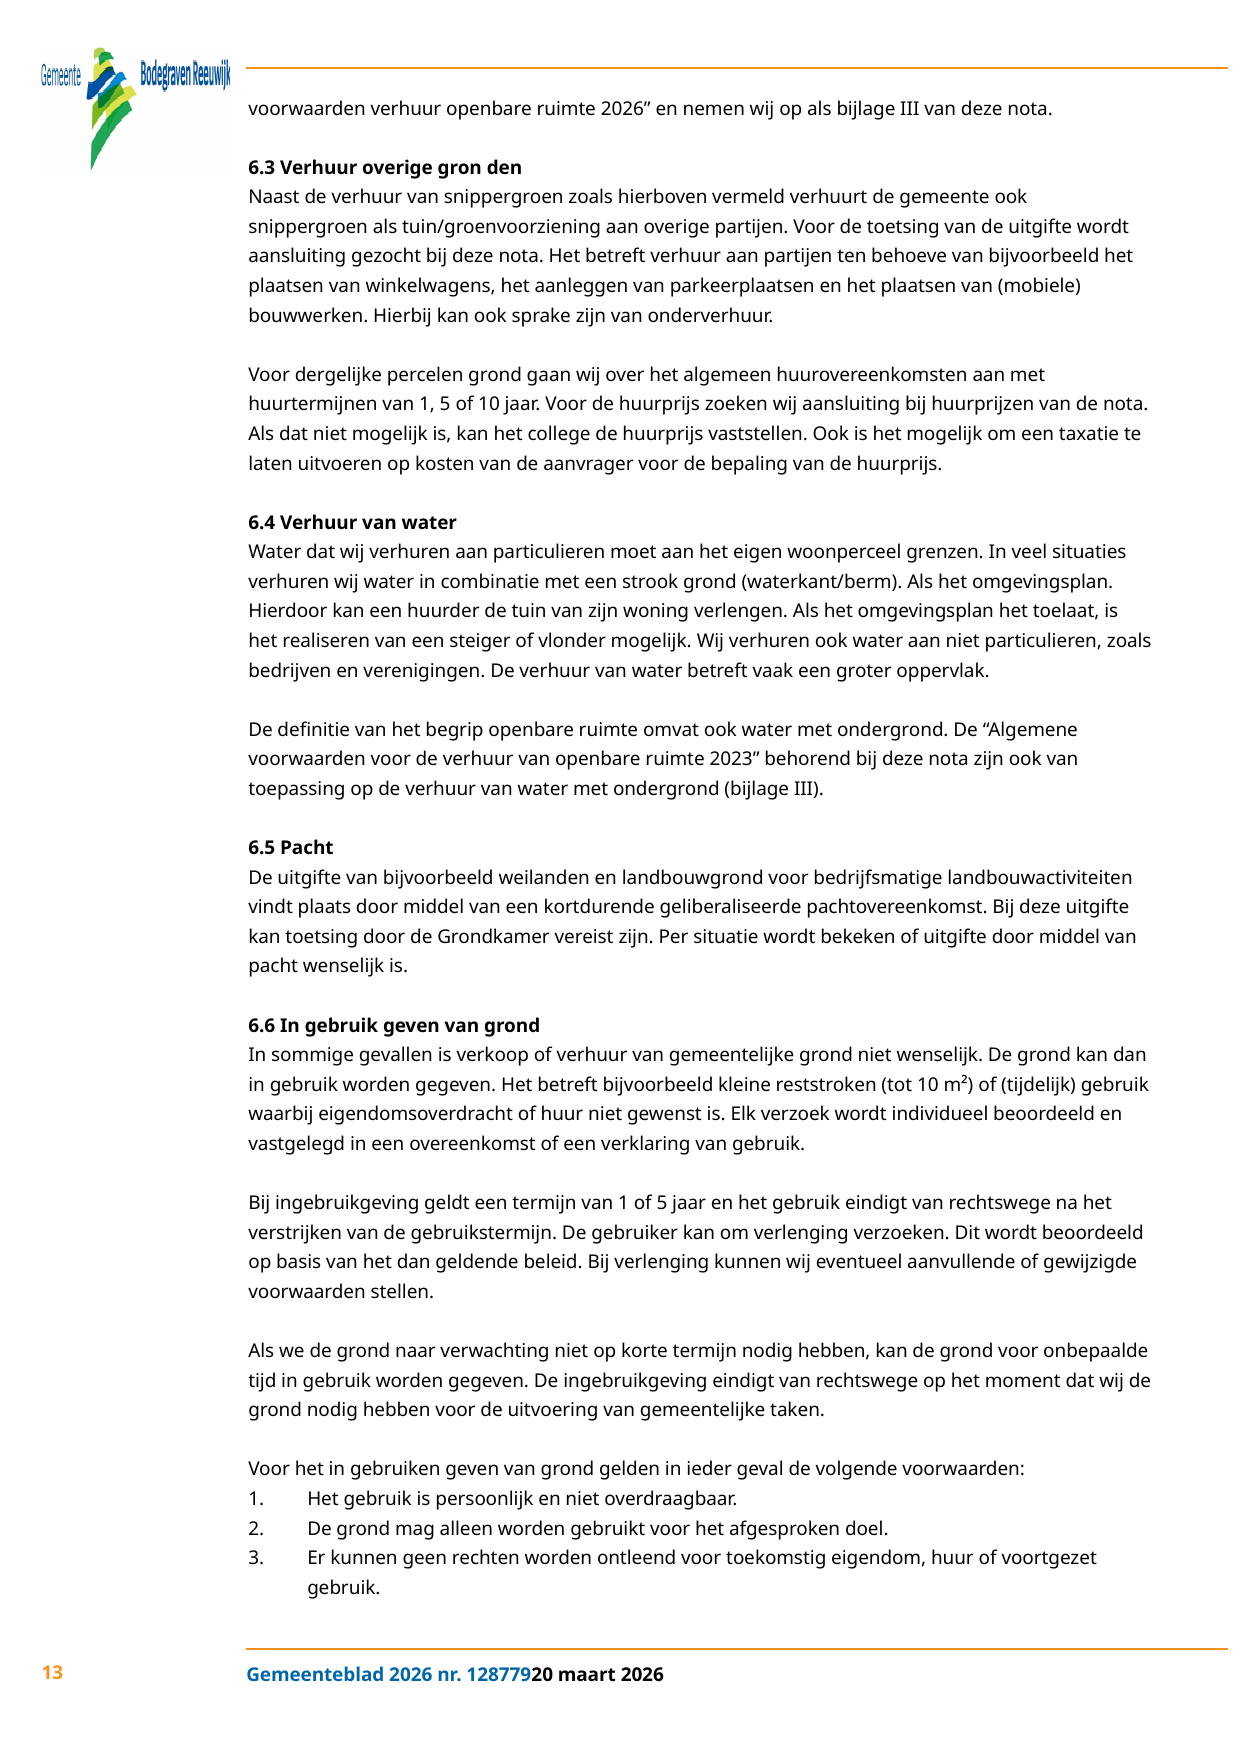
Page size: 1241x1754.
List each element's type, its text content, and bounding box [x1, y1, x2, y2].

text 6.3 Verhuur overige gron den [248, 154, 1152, 180]
list Er kunnen geen rechten worden ontleend voor toekomstig eigendom, huur of voortgezet gebruik. [248, 1544, 1152, 1600]
text 6.4 Verhuur van water [248, 509, 1152, 535]
text Als we de grond naar verwachting niet op korte termijn nodig hebben, kan de grond voor onbepaalde tijd in gebruik worden gegeven. De ingebruikgeving eindigt van rechtswege op het moment dat wij de grond nodig hebben voor de uitvoering van gemeentelijke taken. [248, 1337, 1152, 1422]
list De grond mag alleen worden gebruikt voor het afgesproken doel. [248, 1515, 1152, 1541]
text De uitgifte van bijvoorbeeld weilanden en landbouwgrond voor bedrijfsmatige landbouwactiviteiten vindt plaats door middel van een kortdurende geliberaliseerde pachtovereenkomst. Bij deze uitgifte kan toetsing door de Grondkamer vereist zijn. Per situatie wordt bekeken of uitgifte door middel van pacht wenselijk is. [248, 864, 1152, 978]
text 6.5 Pacht [248, 834, 1152, 860]
text Naast de verhuur van snippergroen zoals hierboven vermeld verhuurt de gemeente ook snippergroen als tuin/groenvoorziening aan overige partijen. Voor de toetsing van de uitgifte wordt aansluiting gezocht bij deze nota. Het betreft verhuur aan partijen ten behoeve van bijvoorbeeld het plaatsen van winkelwagens, het aanleggen van parkeerplaatsen en het plaatsen van (mobiele) bouwwerken. Hierbij kan ook sprake zijn van onderverhuur. [248, 183, 1152, 328]
text Voor dergelijke percelen grond gaan wij over het algemeen huurovereenkomsten aan met huurtermijnen van 1, 5 of 10 jaar. Voor de huurprijs zoeken wij aansluiting bij huurprijzen van de nota. Als dat niet mogelijk is, kan het college de huurprijs vaststellen. Ook is het mogelijk om een taxatie te laten uitvoeren op kosten van de aanvrager voor de bepaling van de huurprijs. [248, 361, 1152, 476]
text Bij ingebruikgeving geldt een termijn van 1 of 5 jaar en het gebruik eindigt van rechtswege na het verstrijken van de gebruikstermijn. De gebruiker kan om verlenging verzoeken. Dit wordt beoordeeld op basis van het dan geldende beleid. Bij verlenging kunnen wij eventueel aanvullende of gewijzigde voorwaarden stellen. [248, 1189, 1152, 1304]
list Het gebruik is persoonlijk en niet overdraagbaar. [248, 1485, 1152, 1511]
picture [41, 47, 231, 172]
text Water dat wij verhuren aan particulieren moet aan het eigen woonperceel grenzen. In veel situaties verhuren wij water in combinatie met een strook grond (waterkant/berm). Als het omgevingsplan. Hierdoor kan een huurder de tuin van zijn woning verlengen. Als het omgevingsplan het toelaat, is het realiseren van een steiger of vlonder mogelijk. Wij verhuren ook water aan niet particulieren, zoals bedrijven en verenigingen. De verhuur van water betreft vaak een groter oppervlak. [248, 538, 1152, 683]
text voorwaarden verhuur openbare ruimte 2026” en nemen wij op als bijlage III van deze nota. [248, 95, 1152, 121]
text Voor het in gebruiken geven van grond gelden in ieder geval de volgende voorwaarden: [248, 1456, 1152, 1481]
text 6.6 In gebruik geven van grond [248, 1012, 1152, 1038]
text De definitie van het begrip openbare ruimte omvat ook water met ondergrond. De “Algemene voorwaarden voor de verhuur van openbare ruimte 2023” behorend bij deze nota zijn ook van toepassing op de verhuur van water met ondergrond (bijlage III). [248, 716, 1152, 801]
text In sommige gevallen is verkoop of verhuur van gemeentelijke grond niet wenselijk. De grond kan dan in gebruik worden gegeven. Het betreft bijvoorbeeld kleine reststroken (tot 10 m²) of (tijdelijk) gebruik waarbij eigendomsoverdracht of huur niet gewenst is. Elk verzoek wordt individueel beoordeeld en vastgelegd in een overeenkomst of een verklaring van gebruik. [248, 1041, 1152, 1156]
